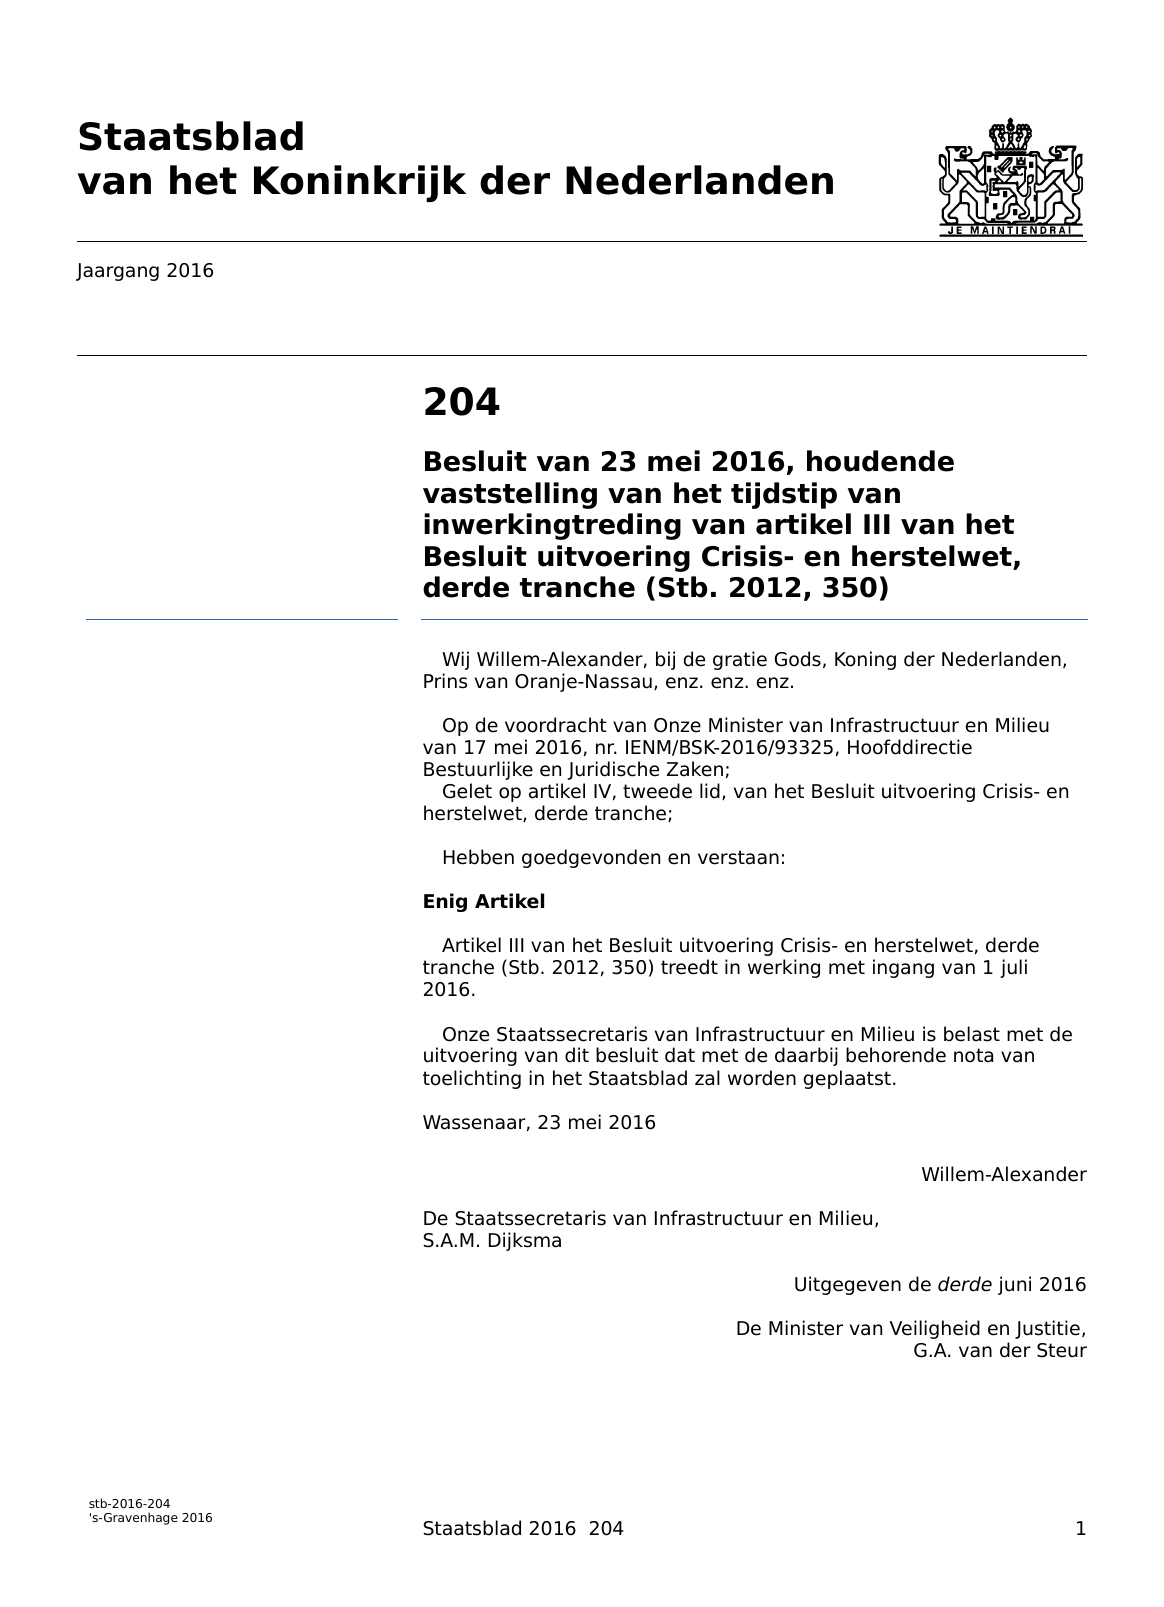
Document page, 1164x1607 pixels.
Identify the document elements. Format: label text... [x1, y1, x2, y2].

table_header Staatsblad van het Koninkrijk der Nederlanden [77, 100, 886, 241]
picture [936, 115, 1087, 240]
text Willem-Alexander [422, 1163, 1087, 1186]
text Gelet op artikel IV, tweede lid, van het Besluit uitvoering Crisis- en herstelwet, derde tranche; [422, 781, 1087, 825]
text De Staatssecretaris van Infrastructuur en Milieu, S.A.M. Dijksma [422, 1208, 1087, 1252]
text De Minister van Veiligheid en Justitie, G.A. van der Steur [422, 1318, 1087, 1362]
table_cell Jaargang 2016 [77, 242, 1087, 355]
text Wij Willem-Alexander, bij de gratie Gods, Koning der Nederlanden, Prins van Oranje-Nassau, enz. enz. enz. [422, 649, 1087, 693]
text Wassenaar, 23 mei 2016 [422, 1112, 1087, 1133]
subtitle Enig Artikel [422, 891, 1087, 913]
text Onze Staatssecretaris van Infrastructuur en Milieu is belast met de uitvoering van dit besluit dat met de daarbij behorende nota van toelichting in het Staatsblad zal worden geplaatst. [422, 1023, 1087, 1089]
subtitle 204 [422, 381, 1087, 424]
text Artikel III van het Besluit uitvoering Crisis- en herstelwet, derde tranche (Stb. 2012, 350) treedt in werking met ingang van 1 juli 2016. [422, 935, 1087, 1001]
text 's-Gravenhage 2016 [88, 1511, 323, 1525]
text stb-2016-204 [88, 1497, 323, 1511]
text Uitgegeven de derde juni 2016 [422, 1274, 1087, 1296]
text Op de voordracht van Onze Minister van Infrastructuur en Milieu van 17 mei 2016, nr. IENM/BSK-2016/93325, Hoofddirectie Bestuurlijke en Juridische Zaken; [422, 715, 1087, 781]
text Hebben goedgevonden en verstaan: [422, 847, 1087, 869]
text Besluit van 23 mei 2016, houdende vaststelling van het tijdstip van inwerkingtreding van artikel III van het Besluit uitvoering Crisis- en herstelwet, derde tranche (Stb. 2012, 350) [422, 447, 1087, 604]
table_header [886, 100, 1087, 241]
